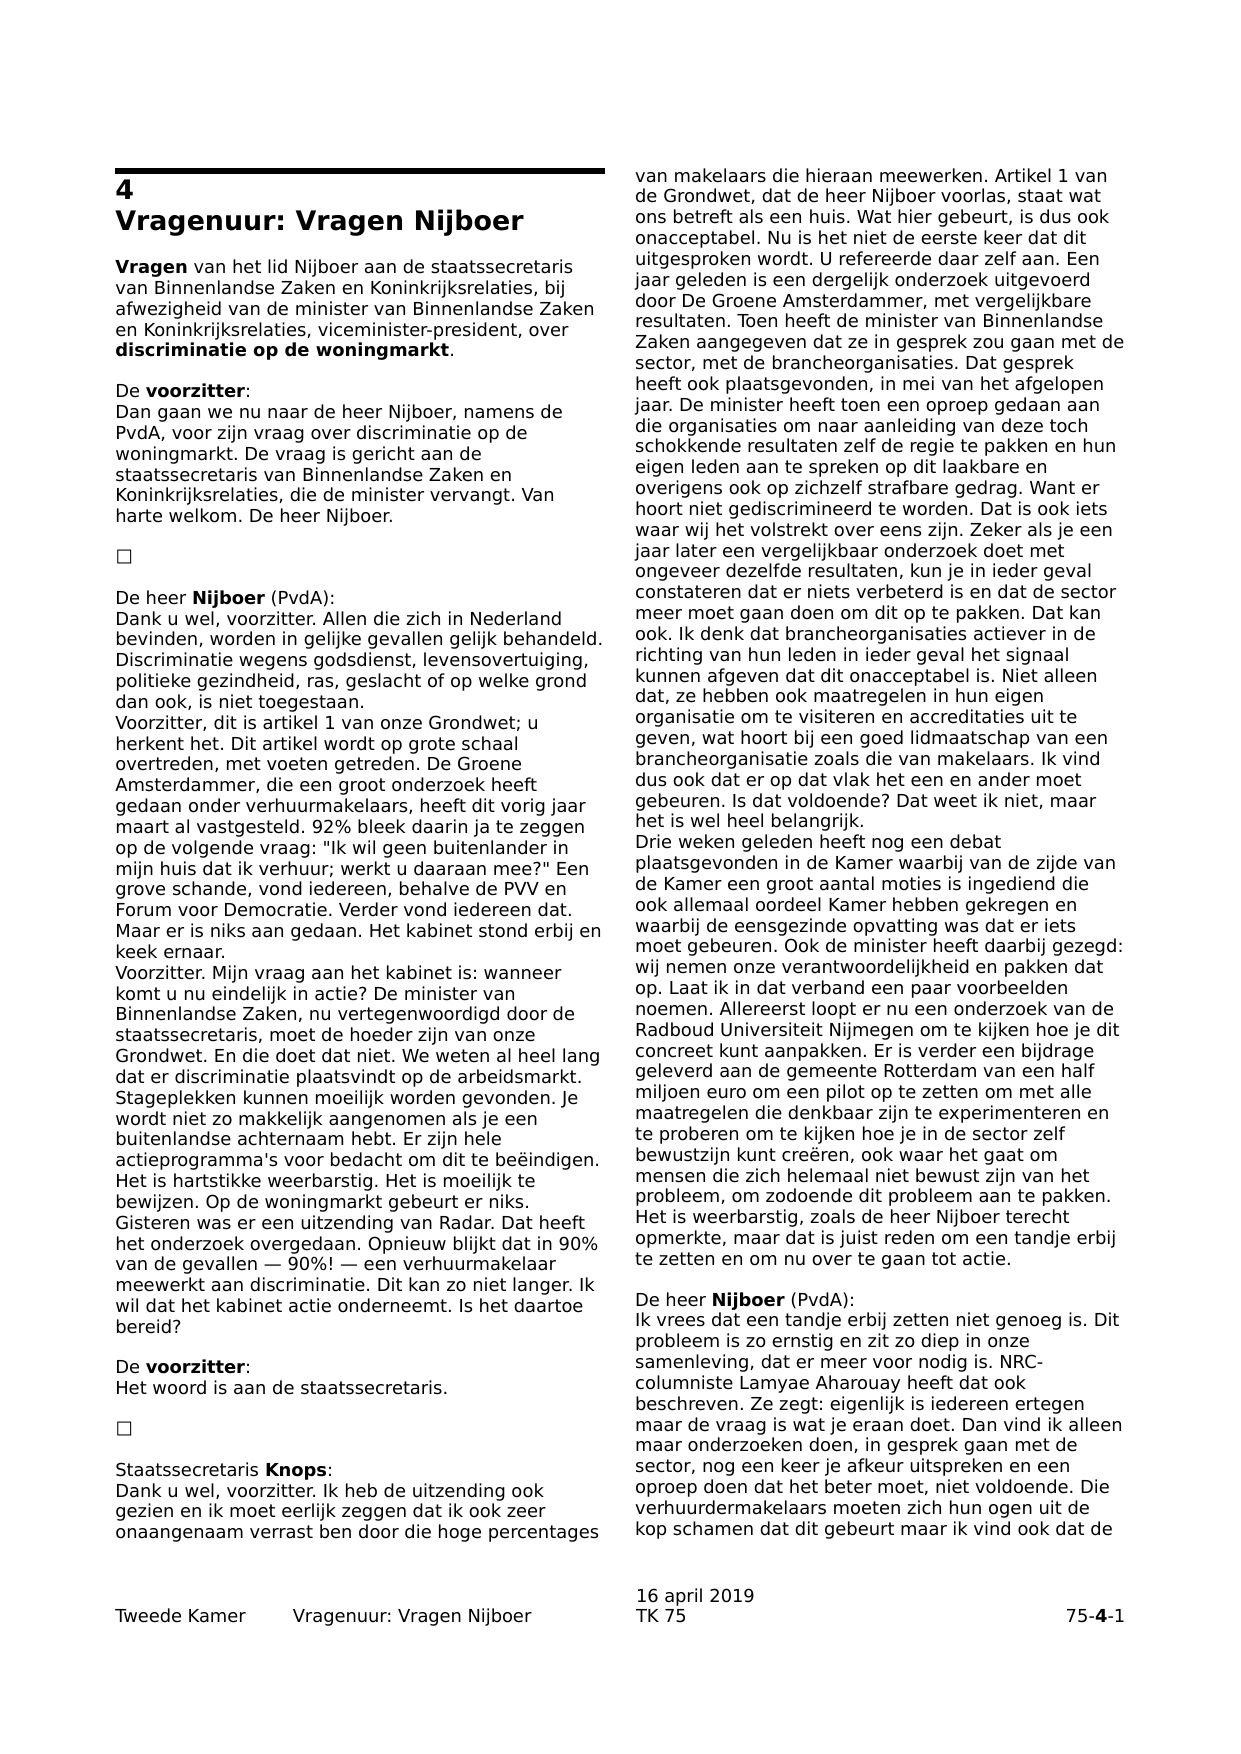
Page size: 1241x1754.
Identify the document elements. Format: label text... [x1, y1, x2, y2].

text ⬜ [115, 1419, 605, 1440]
text De heer Nijboer (PvdA): [635, 1289, 1125, 1310]
text Drie weken geleden heeft nog een debat plaatsgevonden in de Kamer waarbij van de zijde van de Kamer een groot aantal moties is ingediend die ook allemaal oordeel Kamer hebben gekregen en waarbij de eensgezinde opvatting was dat er iets moet gebeuren. Ook de minister heeft daarbij gezegd: wij nemen onze verantwoordelijkheid en pakken dat op. Laat ik in dat verband een paar voorbeelden noemen. Allereerst loopt er nu een onderzoek van de Radboud Universiteit Nijmegen om te kijken hoe je dit concreet kunt aanpakken. Er is verder een bijdrage geleverd aan de gemeente Rotterdam van een half miljoen euro om een pilot op te zetten om met alle maatregelen die denkbaar zijn te experimenteren en te proberen om te kijken hoe je in de sector zelf bewustzijn kunt creëren, ook waar het gaat om mensen die zich helemaal niet bewust zijn van het probleem, om zodoende dit probleem aan te pakken. Het is weerbarstig, zoals de heer Nijboer terecht opmerkte, maar dat is juist reden om een tandje erbij te zetten en om nu over te gaan tot actie. [635, 832, 1125, 1269]
text De voorzitter: [115, 1357, 605, 1378]
text Dank u wel, voorzitter. Ik heb de uitzending ook gezien en ik moet eerlijk zeggen dat ik ook zeer onaangenaam verrast ben door die hoge percentages [115, 1480, 605, 1543]
text De heer Nijboer (PvdA): [115, 587, 605, 608]
text Staatssecretaris Knops: [115, 1460, 605, 1480]
text Dank u wel, voorzitter. Allen die zich in Nederland bevinden, worden in gelijke gevallen gelijk behandeld. Discriminatie wegens godsdienst, levensovertuiging, politieke gezindheid, ras, geslacht of op welke grond dan ook, is niet toegestaan. [115, 608, 605, 712]
text Voorzitter. Mijn vraag aan het kabinet is: wanneer komt u nu eindelijk in actie? De minister van Binnenlandse Zaken, nu vertegenwoordigd door de staatssecretaris, moet de hoeder zijn van onze Grondwet. En die doet dat niet. We weten al heel lang dat er discriminatie plaatsvindt op de arbeidsmarkt. Stageplekken kunnen moeilijk worden gevonden. Je wordt niet zo makkelijk aangenomen als je een buitenlandse achternaam hebt. Er zijn hele actieprogramma's voor bedacht om dit te beëindigen. Het is hartstikke weerbarstig. Het is moeilijk te bewijzen. Op de woningmarkt gebeurt er niks. [115, 962, 605, 1212]
title 4 Vragenuur: Vragen Nijboer [115, 174, 605, 237]
text Dan gaan we nu naar de heer Nijboer, namens de PvdA, voor zijn vraag over discriminatie op de woningmarkt. De vraag is gericht aan de staatssecretaris van Binnenlandse Zaken en Koninkrijksrelaties, die de minister vervangt. Van harte welkom. De heer Nijboer. [115, 402, 605, 527]
text De voorzitter: [115, 381, 605, 402]
text Het woord is aan de staatssecretaris. [115, 1378, 605, 1399]
text Gisteren was er een uitzending van Radar. Dat heeft het onderzoek overgedaan. Opnieuw blijkt dat in 90% van de gevallen — 90%! — een verhuurmakelaar meewerkt aan discriminatie. Dit kan zo niet langer. Ik wil dat het kabinet actie onderneemt. Is het daartoe bereid? [115, 1212, 605, 1337]
text Vragen van het lid Nijboer aan de staatssecretaris van Binnenlandse Zaken en Koninkrijksrelaties, bij afwezigheid van de minister van Binnenlandse Zaken en Koninkrijksrelaties, viceminister-president, over discriminatie op de woningmarkt. [115, 257, 605, 361]
text ⬜ [115, 547, 605, 567]
text Voorzitter, dit is artikel 1 van onze Grondwet; u herkent het. Dit artikel wordt op grote schaal overtreden, met voeten getreden. De Groene Amsterdammer, die een groot onderzoek heeft gedaan onder verhuurmakelaars, heeft dit vorig jaar maart al vastgesteld. 92% bleek daarin ja te zeggen op de volgende vraag: "Ik wil geen buitenlander in mijn huis dat ik verhuur; werkt u daaraan mee?" Een grove schande, vond iedereen, behalve de PVV en Forum voor Democratie. Verder vond iedereen dat. Maar er is niks aan gedaan. Het kabinet stond erbij en keek ernaar. [115, 712, 605, 962]
text van makelaars die hieraan meewerken. Artikel 1 van de Grondwet, dat de heer Nijboer voorlas, staat wat ons betreft als een huis. Wat hier gebeurt, is dus ook onacceptabel. Nu is het niet de eerste keer dat dit uitgesproken wordt. U refereerde daar zelf aan. Een jaar geleden is een dergelijk onderzoek uitgevoerd door De Groene Amsterdammer, met vergelijkbare resultaten. Toen heeft de minister van Binnenlandse Zaken aangegeven dat ze in gesprek zou gaan met de sector, met de brancheorganisaties. Dat gesprek heeft ook plaatsgevonden, in mei van het afgelopen jaar. De minister heeft toen een oproep gedaan aan die organisaties om naar aanleiding van deze toch schokkende resultaten zelf de regie te pakken en hun eigen leden aan te spreken op dit laakbare en overigens ook op zichzelf strafbare gedrag. Want er hoort niet gediscrimineerd te worden. Dat is ook iets waar wij het volstrekt over eens zijn. Zeker als je een jaar later een vergelijkbaar onderzoek doet met ongeveer dezelfde resultaten, kun je in ieder geval constateren dat er niets verbeterd is en dat de sector meer moet gaan doen om dit op te pakken. Dat kan ook. Ik denk dat brancheorganisaties actiever in de richting van hun leden in ieder geval het signaal kunnen afgeven dat dit onacceptabel is. Niet alleen dat, ze hebben ook maatregelen in hun eigen organisatie om te visiteren en accreditaties uit te geven, wat hoort bij een goed lidmaatschap van een brancheorganisatie zoals die van makelaars. Ik vind dus ook dat er op dat vlak het een en ander moet gebeuren. Is dat voldoende? Dat weet ik niet, maar het is wel heel belangrijk. [635, 165, 1125, 832]
text Ik vrees dat een tandje erbij zetten niet genoeg is. Dit probleem is zo ernstig en zit zo diep in onze samenleving, dat er meer voor nodig is. NRC-columniste Lamyae Aharouay heeft dat ook beschreven. Ze zegt: eigenlijk is iedereen ertegen maar de vraag is wat je eraan doet. Dan vind ik alleen maar onderzoeken doen, in gesprek gaan met de sector, nog een keer je afkeur uitspreken en een oproep doen dat het beter moet, niet voldoende. Die verhuurdermakelaars moeten zich hun ogen uit de kop schamen dat dit gebeurt maar ik vind ook dat de [635, 1310, 1125, 1539]
